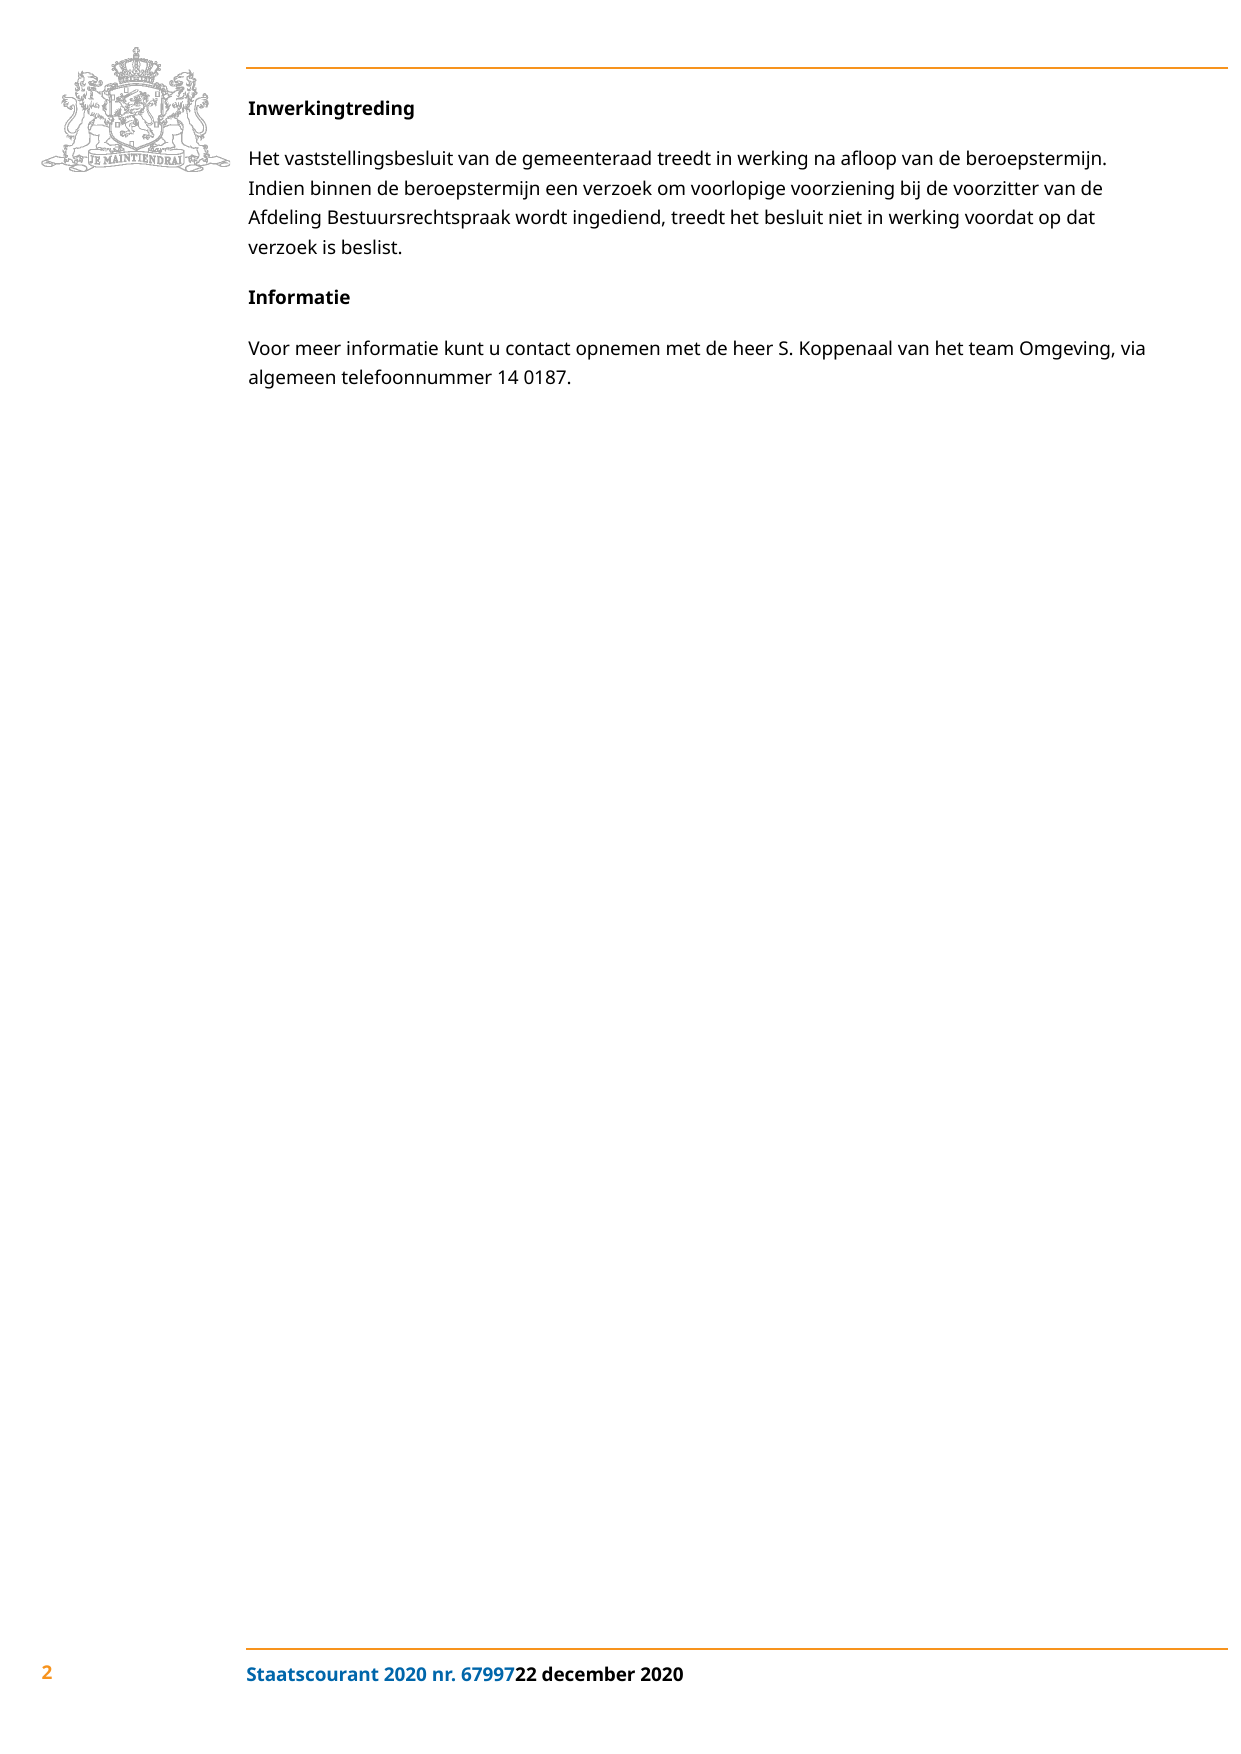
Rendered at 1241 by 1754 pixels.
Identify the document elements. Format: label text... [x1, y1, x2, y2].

text Voor meer informatie kunt u contact opnemen met de heer S. Koppenaal van het team Omgeving, via algemeen telefoonnummer 14 0187. [248, 335, 1152, 390]
text Het vaststellingsbesluit van de gemeenteraad treedt in werking na afloop van de beroepstermijn. Indien binnen de beroepstermijn een verzoek om voorlopige voorziening bij de voorzitter van de Afdeling Bestuursrechtspraak wordt ingediend, treedt het besluit niet in werking voordat op dat verzoek is beslist. [248, 145, 1152, 260]
text Informatie [248, 284, 1152, 310]
picture [41, 47, 231, 172]
text Inwerkingtreding [248, 95, 1152, 121]
